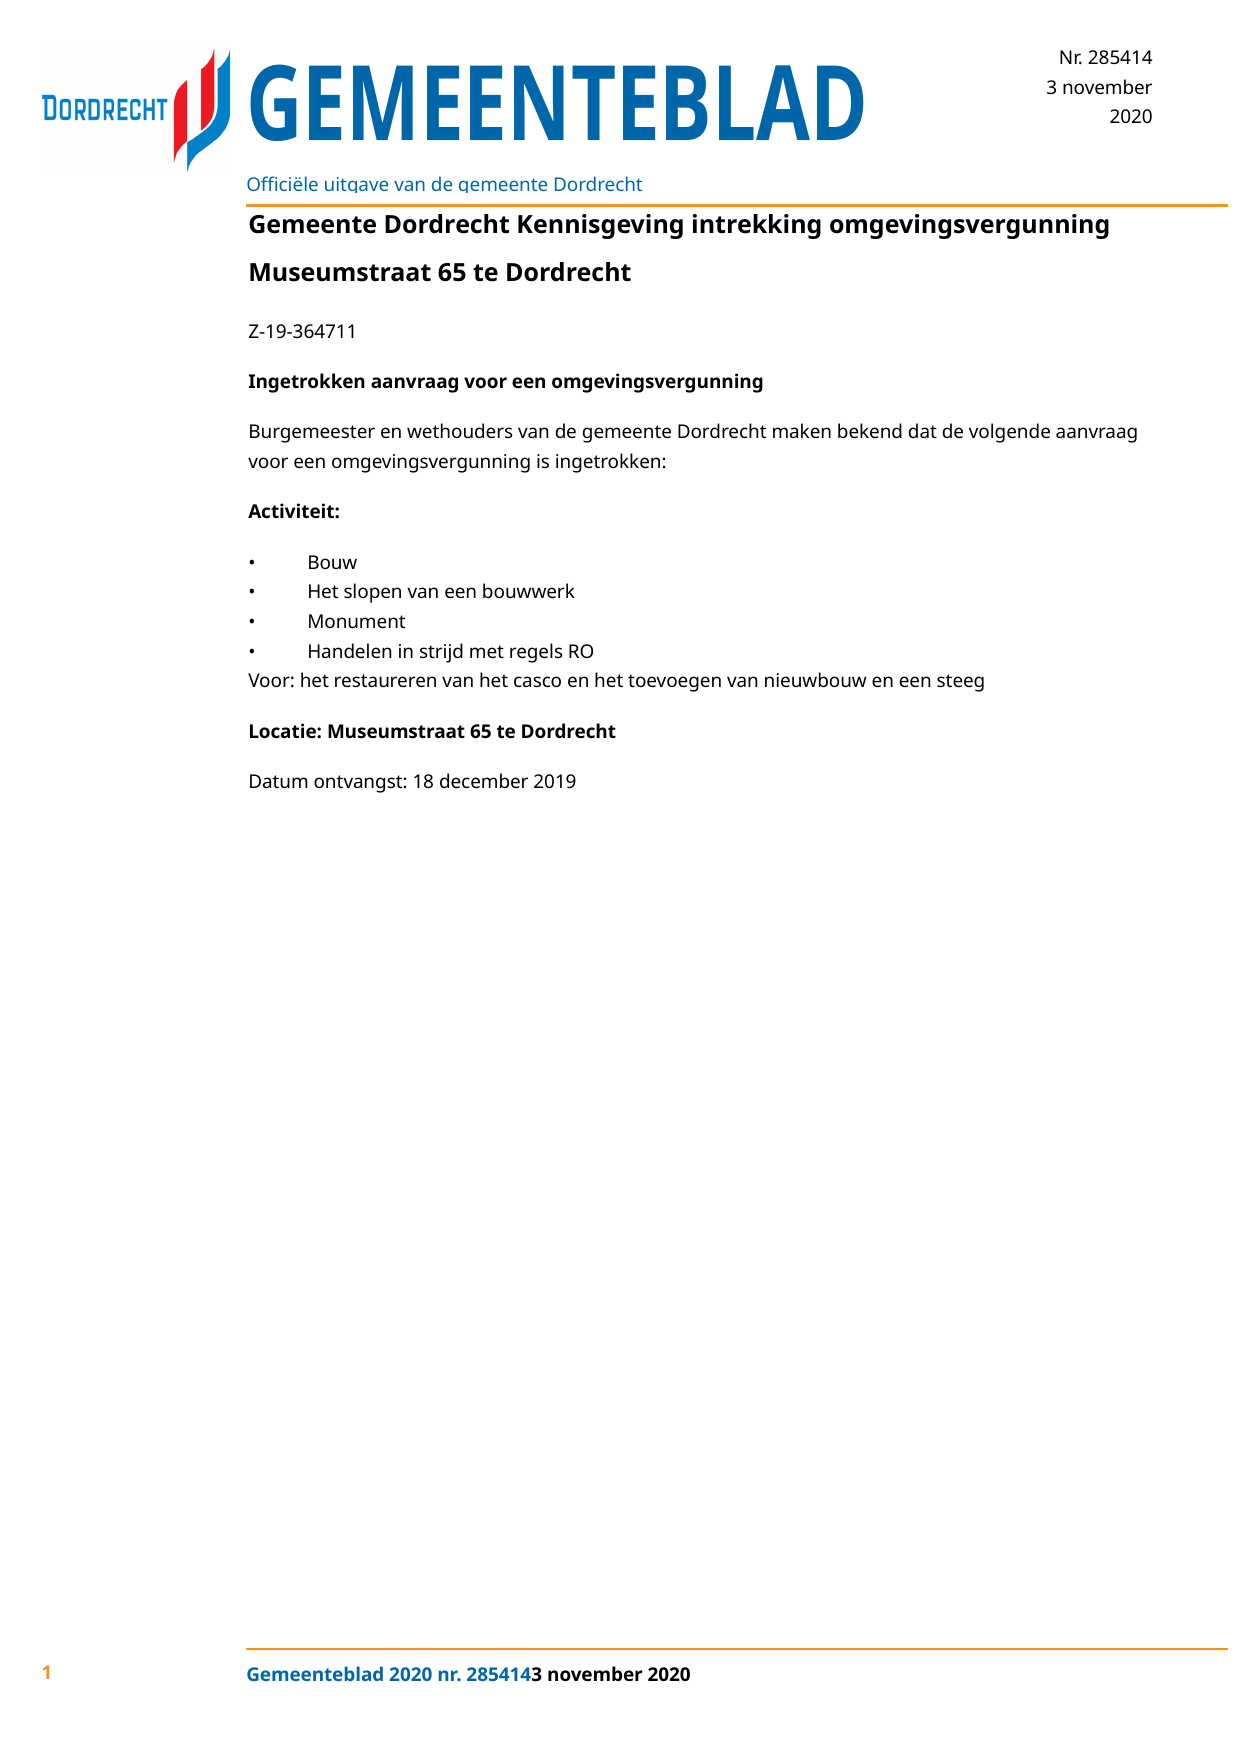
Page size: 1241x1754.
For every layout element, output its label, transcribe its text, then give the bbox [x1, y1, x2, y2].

picture [41, 47, 231, 172]
list Het slopen van een bouwwerk [248, 579, 1152, 604]
text Ingetrokken aanvraag voor een omgevingsvergunning [248, 368, 1152, 394]
list Bouw [248, 549, 1152, 575]
text Activiteit: [248, 499, 1152, 524]
list Monument [248, 608, 1152, 634]
text Z-19-364711 [248, 318, 1152, 344]
text Locatie: Museumstraat 65 te Dordrecht [248, 718, 1152, 744]
text Datum ontvangst: 18 december 2019 [248, 768, 1152, 794]
text Burgemeester en wethouders van de gemeente Dordrecht maken bekend dat de volgende aanvraag voor een omgevingsvergunning is ingetrokken: [248, 419, 1152, 474]
list Handelen in strijd met regels RO [248, 638, 1152, 664]
text Voor: het restaureren van het casco en het toevoegen van nieuwbouw en een steeg [248, 667, 1152, 693]
text Gemeente Dordrecht Kennisgeving intrekking omgevingsvergunning Museumstraat 65 te Dordrecht [248, 207, 1152, 288]
